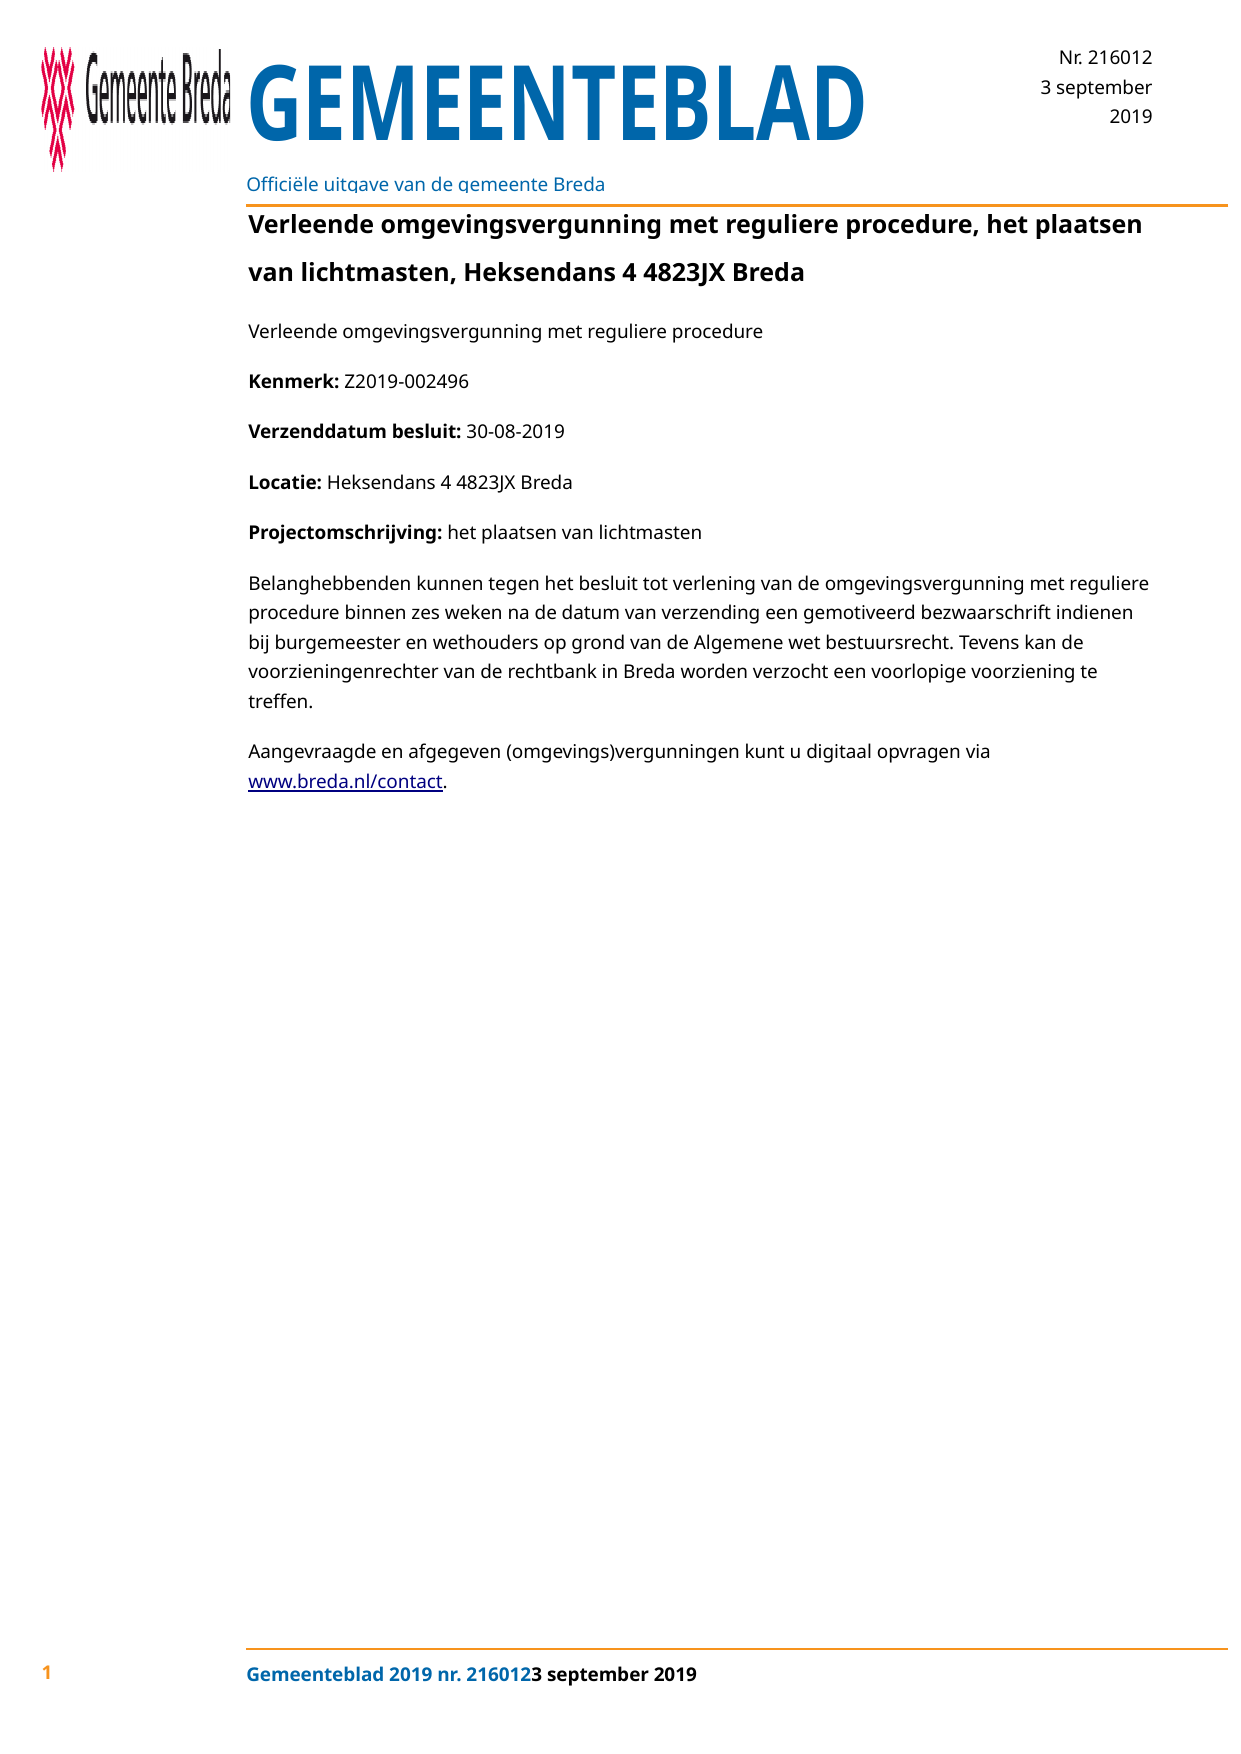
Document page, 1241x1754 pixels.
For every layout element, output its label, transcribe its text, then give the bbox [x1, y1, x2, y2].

picture [41, 47, 231, 172]
text Projectomschrijving: het plaatsen van lichtmasten [248, 519, 1152, 545]
text Aangevraagde en afgegeven (omgevings)vergunningen kunt u digitaal opvragen via www.breda.nl/contact. [248, 739, 1152, 794]
text Verleende omgevingsvergunning met reguliere procedure, het plaatsen van lichtmasten, Heksendans 4 4823JX Breda [248, 207, 1152, 288]
text Locatie: Heksendans 4 4823JX Breda [248, 469, 1152, 495]
text Verzenddatum besluit: 30-08-2019 [248, 419, 1152, 444]
text Verleende omgevingsvergunning met reguliere procedure [248, 318, 1152, 344]
text Kenmerk: Z2019-002496 [248, 368, 1152, 394]
text Belanghebbenden kunnen tegen het besluit tot verlening van de omgevingsvergunning met reguliere procedure binnen zes weken na de datum van verzending een gemotiveerd bezwaarschrift indienen bij burgemeester en wethouders op grond van de Algemene wet bestuursrecht. Tevens kan de voorzieningenrechter van de rechtbank in Breda worden verzocht een voorlopige voorziening te treffen. [248, 570, 1152, 714]
